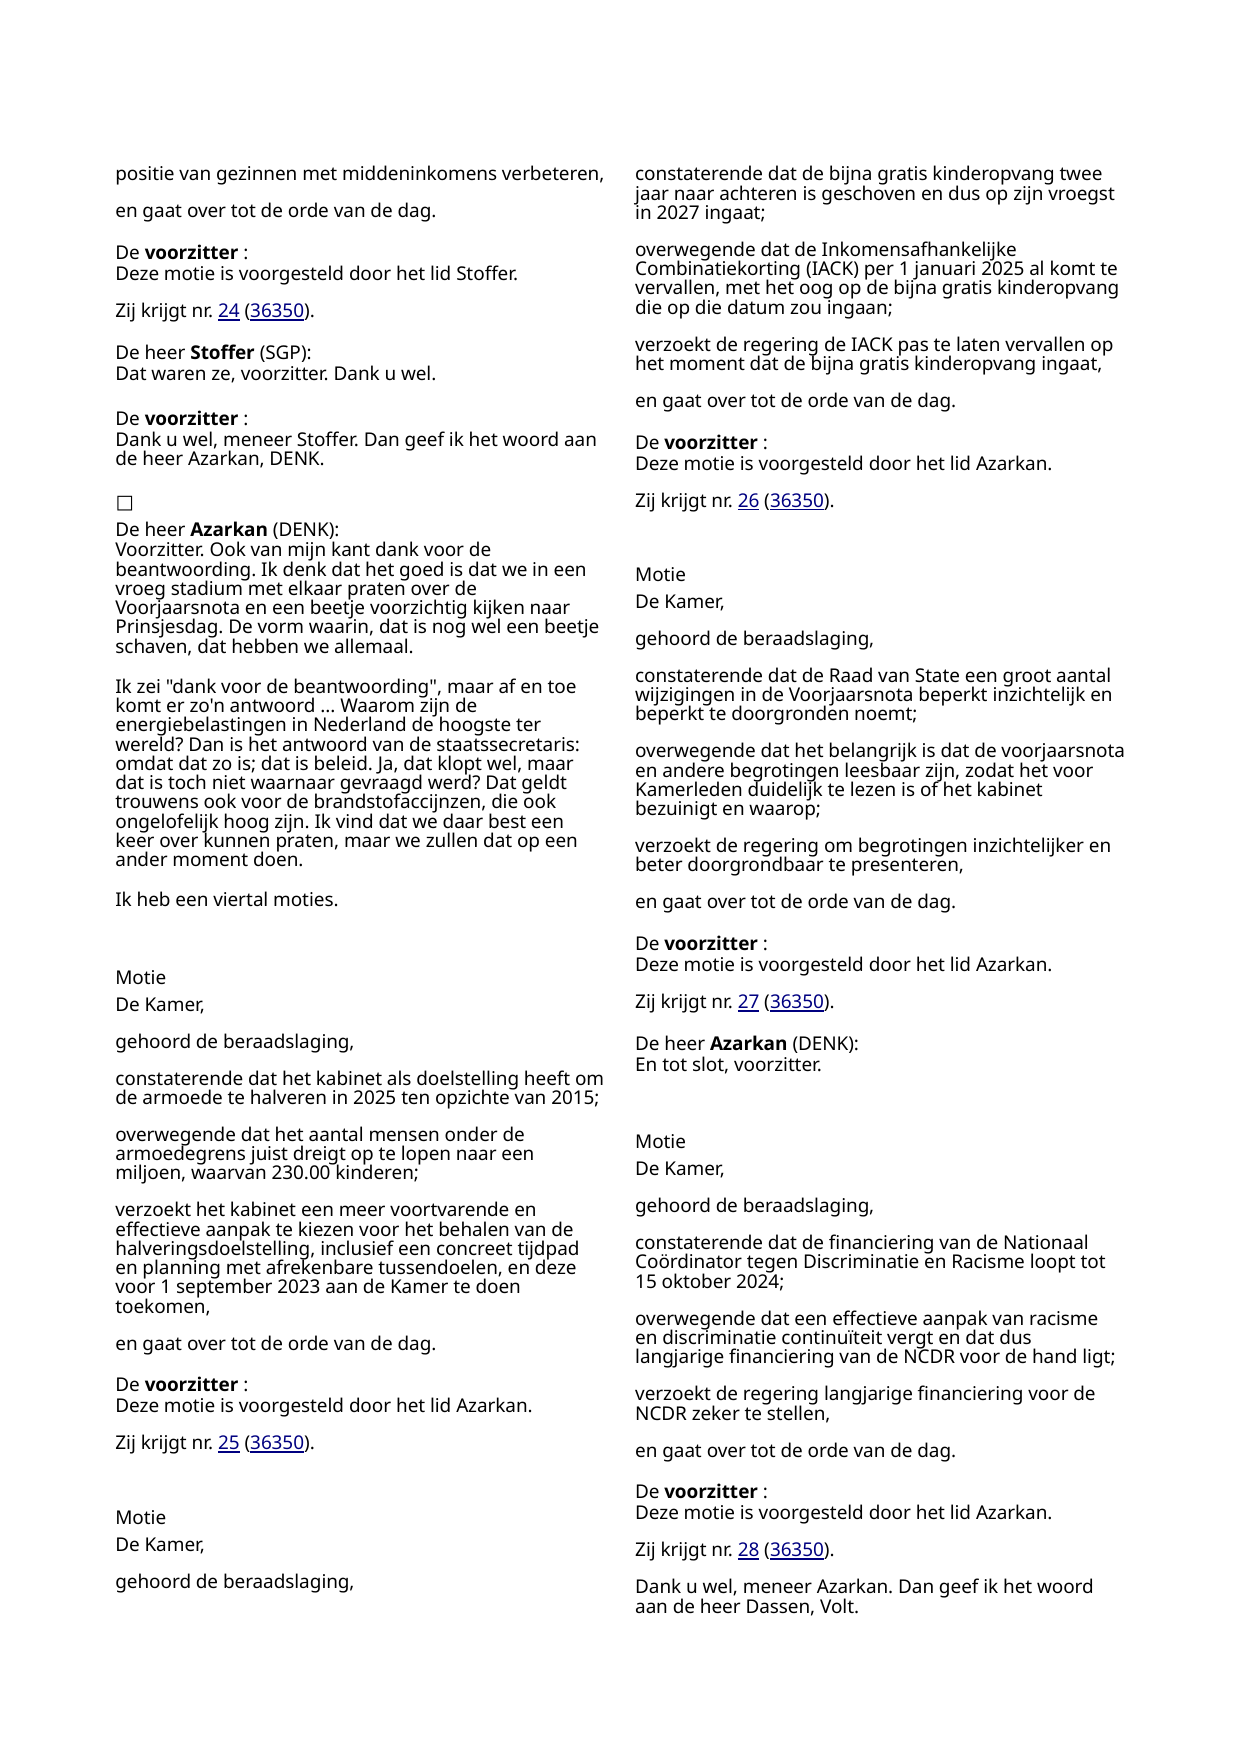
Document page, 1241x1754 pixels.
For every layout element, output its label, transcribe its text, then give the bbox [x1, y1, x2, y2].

text Voorzitter. Ook van mijn kant dank voor de beantwoording. Ik denk dat het goed is dat we in een vroeg stadium met elkaar praten over de Voorjaarsnota en een beetje voorzichtig kijken naar Prinsjesdag. De vorm waarin, dat is nog wel een beetje schaven, dat hebben we allemaal. [115, 541, 605, 657]
text Zij krijgt nr. 25 (36350). [115, 1434, 605, 1454]
text Zij krijgt nr. 24 (36350). [115, 302, 605, 321]
text positie van gezinnen met middeninkomens verbeteren, [115, 165, 605, 184]
text Dank u wel, meneer Stoffer. Dan geef ik het woord aan de heer Azarkan, DENK. [115, 431, 605, 469]
text De Kamer, [635, 593, 1125, 612]
text Deze motie is voorgesteld door het lid Azarkan. [635, 1504, 1125, 1523]
text Deze motie is voorgesteld door het lid Stoffer. [115, 265, 605, 284]
text en gaat over tot de orde van de dag. [115, 202, 605, 222]
text Zij krijgt nr. 26 (36350). [635, 492, 1125, 511]
text Ik heb een viertal moties. [115, 891, 605, 911]
text verzoekt de regering de IACK pas te laten vervallen op het moment dat de bijna gratis kinderopvang ingaat, [635, 336, 1125, 374]
text De voorzitter : [115, 1372, 605, 1397]
text overwegende dat het belangrijk is dat de voorjaarsnota en andere begrotingen leesbaar zijn, zodat het voor Kamerleden duidelijk te lezen is of het kabinet bezuinigt en waarop; [635, 742, 1125, 819]
text Motie [115, 964, 605, 990]
text gehoord de beraadslaging, [115, 1573, 605, 1592]
text En tot slot, voorzitter. [635, 1056, 1125, 1075]
text De heer Azarkan (DENK): [635, 1030, 1125, 1056]
text De Kamer, [115, 996, 605, 1015]
text gehoord de beraadslaging, [635, 1197, 1125, 1217]
text Zij krijgt nr. 28 (36350). [635, 1541, 1125, 1561]
text Motie [635, 1129, 1125, 1154]
text overwegende dat een effectieve aanpak van racisme en discriminatie continuïteit vergt en dat dus langjarige financiering van de NCDR voor de hand ligt; [635, 1310, 1125, 1368]
text De heer Azarkan (DENK): [115, 516, 605, 541]
text constaterende dat de Raad van State een groot aantal wijzigingen in de Voorjaarsnota beperkt inzichtelijk en beperkt te doorgronden noemt; [635, 667, 1125, 725]
text Deze motie is voorgesteld door het lid Azarkan. [635, 454, 1125, 474]
text en gaat over tot de orde van de dag. [115, 1335, 605, 1354]
text Dank u wel, meneer Azarkan. Dan geef ik het woord aan de heer Dassen, Volt. [635, 1578, 1125, 1617]
text Deze motie is voorgesteld door het lid Azarkan. [115, 1397, 605, 1417]
text De voorzitter : [635, 930, 1125, 956]
text Deze motie is voorgesteld door het lid Azarkan. [635, 956, 1125, 975]
text De Kamer, [115, 1536, 605, 1555]
text De voorzitter : [635, 429, 1125, 454]
text De voorzitter : [115, 239, 605, 265]
text Motie [635, 561, 1125, 587]
text gehoord de beraadslaging, [635, 630, 1125, 649]
text en gaat over tot de orde van de dag. [635, 893, 1125, 913]
text gehoord de beraadslaging, [115, 1033, 605, 1052]
text constaterende dat de financiering van de Nationaal Coördinator tegen Discriminatie en Racisme loopt tot 15 oktober 2024; [635, 1234, 1125, 1292]
text Motie [115, 1504, 605, 1530]
text verzoekt het kabinet een meer voortvarende en effectieve aanpak te kiezen voor het behalen van de halveringsdoelstelling, inclusief een concreet tijdpad en planning met afrekenbare tussendoelen, en deze voor 1 september 2023 aan de Kamer te doen toekomen, [115, 1201, 605, 1317]
text en gaat over tot de orde van de dag. [635, 1442, 1125, 1461]
text ⬜ [115, 490, 605, 516]
text overwegende dat de Inkomensafhankelijke Combinatiekorting (IACK) per 1 januari 2025 al komt te vervallen, met het oog op de bijna gratis kinderopvang die op die datum zou ingaan; [635, 241, 1125, 318]
text Dat waren ze, voorzitter. Dank u wel. [115, 365, 605, 384]
text en gaat over tot de orde van de dag. [635, 392, 1125, 411]
text verzoekt de regering om begrotingen inzichtelijker en beter doorgrondbaar te presenteren, [635, 837, 1125, 876]
text overwegende dat het aantal mensen onder de armoedegrens juist dreigt op te lopen naar een miljoen, waarvan 230.00 kinderen; [115, 1126, 605, 1184]
text Ik zei "dank voor de beantwoording", maar af en toe komt er zo'n antwoord ... Waarom zijn de energiebelastingen in Nederland de hoogste ter wereld? Dan is het antwoord van de staatssecretaris: omdat dat zo is; dat is beleid. Ja, dat klopt wel, maar dat is toch niet waarnaar gevraagd werd? Dat geldt trouwens ook voor de brandstofaccijnzen, die ook ongelofelijk hoog zijn. Ik vind dat we daar best een keer over kunnen praten, maar we zullen dat op een ander moment doen. [115, 678, 605, 871]
text De voorzitter : [115, 405, 605, 431]
text constaterende dat het kabinet als doelstelling heeft om de armoede te halveren in 2025 ten opzichte van 2015; [115, 1069, 605, 1108]
text De voorzitter : [635, 1478, 1125, 1504]
text constaterende dat de bijna gratis kinderopvang twee jaar naar achteren is geschoven en dus op zijn vroegst in 2027 ingaat; [635, 165, 1125, 223]
text De heer Stoffer (SGP): [115, 339, 605, 365]
text De Kamer, [635, 1160, 1125, 1179]
text verzoekt de regering langjarige financiering voor de NCDR zeker te stellen, [635, 1385, 1125, 1424]
text Zij krijgt nr. 27 (36350). [635, 993, 1125, 1012]
